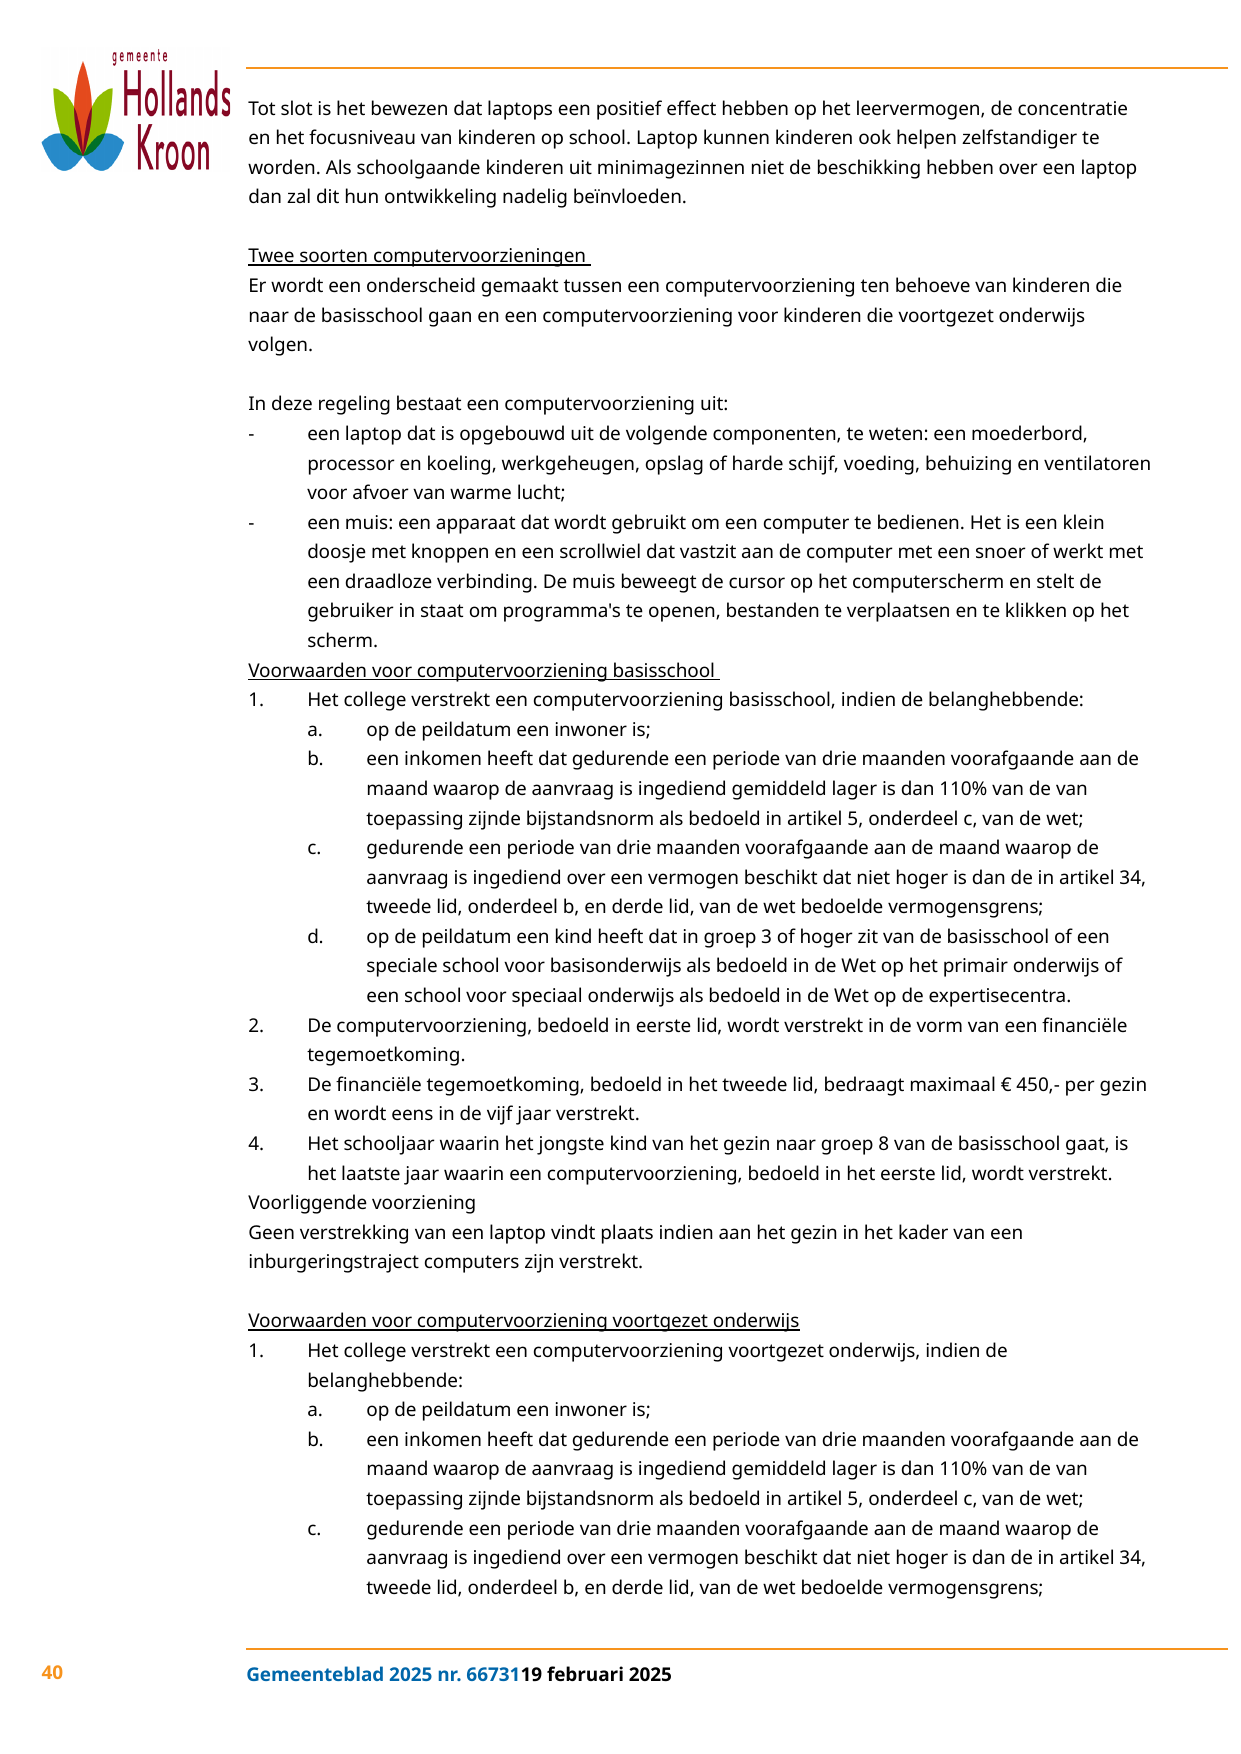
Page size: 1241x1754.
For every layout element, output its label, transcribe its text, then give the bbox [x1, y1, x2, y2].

text Tot slot is het bewezen dat laptops een positief effect hebben op het leervermogen, de concentratie en het focusniveau van kinderen op school. Laptop kunnen kinderen ook helpen zelfstandiger te worden. Als schoolgaande kinderen uit minimagezinnen niet de beschikking hebben over een laptop dan zal dit hun ontwikkeling nadelig beïnvloeden. [248, 95, 1152, 209]
text Voorwaarden voor computervoorziening voortgezet onderwijs [248, 1308, 1152, 1333]
text Geen verstrekking van een laptop vindt plaats indien aan het gezin in het kader van een inburgeringstraject computers zijn verstrekt. [248, 1219, 1152, 1274]
text In deze regeling bestaat een computervoorziening uit: [248, 391, 1152, 416]
list op de peildatum een kind heeft dat in groep 3 of hoger zit van de basisschool of een speciale school voor basisonderwijs als bedoeld in de Wet op het primair onderwijs of een school voor speciaal onderwijs als bedoeld in de Wet op de expertisecentra. [307, 923, 1152, 1008]
list Het schooljaar waarin het jongste kind van het gezin naar groep 8 van de basisschool gaat, is het laatste jaar waarin een computervoorziening, bedoeld in het eerste lid, wordt verstrekt. [248, 1130, 1152, 1186]
list op de peildatum een inwoner is; [307, 1396, 1152, 1422]
list op de peildatum een inwoner is; [307, 716, 1152, 742]
text Er wordt een onderscheid gemaakt tussen een computervoorziening ten behoeve van kinderen die naar de basisschool gaan en een computervoorziening voor kinderen die voortgezet onderwijs volgen. [248, 272, 1152, 357]
text Voorwaarden voor computervoorziening basisschool [248, 657, 1152, 683]
list Het college verstrekt een computervoorziening basisschool, indien de belanghebbende: [248, 686, 1152, 712]
text Twee soorten computervoorzieningen [248, 243, 1152, 268]
list een inkomen heeft dat gedurende een periode van drie maanden voorafgaande aan de maand waarop de aanvraag is ingediend gemiddeld lager is dan 110% van de van toepassing zijnde bijstandsnorm als bedoeld in artikel 5, onderdeel c, van de wet; [307, 1426, 1152, 1511]
text Voorliggende voorziening [248, 1189, 1152, 1215]
list De financiële tegemoetkoming, bedoeld in het tweede lid, bedraagt maximaal € 450,- per gezin en wordt eens in de vijf jaar verstrekt. [248, 1071, 1152, 1126]
list gedurende een periode van drie maanden voorafgaande aan de maand waarop de aanvraag is ingediend over een vermogen beschikt dat niet hoger is dan de in artikel 34, tweede lid, onderdeel b, en derde lid, van de wet bedoelde vermogensgrens; [307, 834, 1152, 919]
list een inkomen heeft dat gedurende een periode van drie maanden voorafgaande aan de maand waarop de aanvraag is ingediend gemiddeld lager is dan 110% van de van toepassing zijnde bijstandsnorm als bedoeld in artikel 5, onderdeel c, van de wet; [307, 746, 1152, 831]
list een muis: een apparaat dat wordt gebruikt om een computer te bedienen. Het is een klein doosje met knoppen en een scrollwiel dat vastzit aan de computer met een snoer of werkt met een draadloze verbinding. De muis beweegt de cursor op het computerscherm en stelt de gebruiker in staat om programma's te openen, bestanden te verplaatsen en te klikken op het scherm. [248, 509, 1152, 653]
picture [41, 47, 231, 172]
list Het college verstrekt een computervoorziening voortgezet onderwijs, indien de belanghebbende: [248, 1337, 1152, 1393]
list De computervoorziening, bedoeld in eerste lid, wordt verstrekt in de vorm van een financiële tegemoetkoming. [248, 1012, 1152, 1067]
list gedurende een periode van drie maanden voorafgaande aan de maand waarop de aanvraag is ingediend over een vermogen beschikt dat niet hoger is dan de in artikel 34, tweede lid, onderdeel b, en derde lid, van de wet bedoelde vermogensgrens; [307, 1515, 1152, 1600]
list een laptop dat is opgebouwd uit de volgende componenten, te weten: een moederbord, processor en koeling, werkgeheugen, opslag of harde schijf, voeding, behuizing en ventilatoren voor afvoer van warme lucht; [248, 420, 1152, 505]
